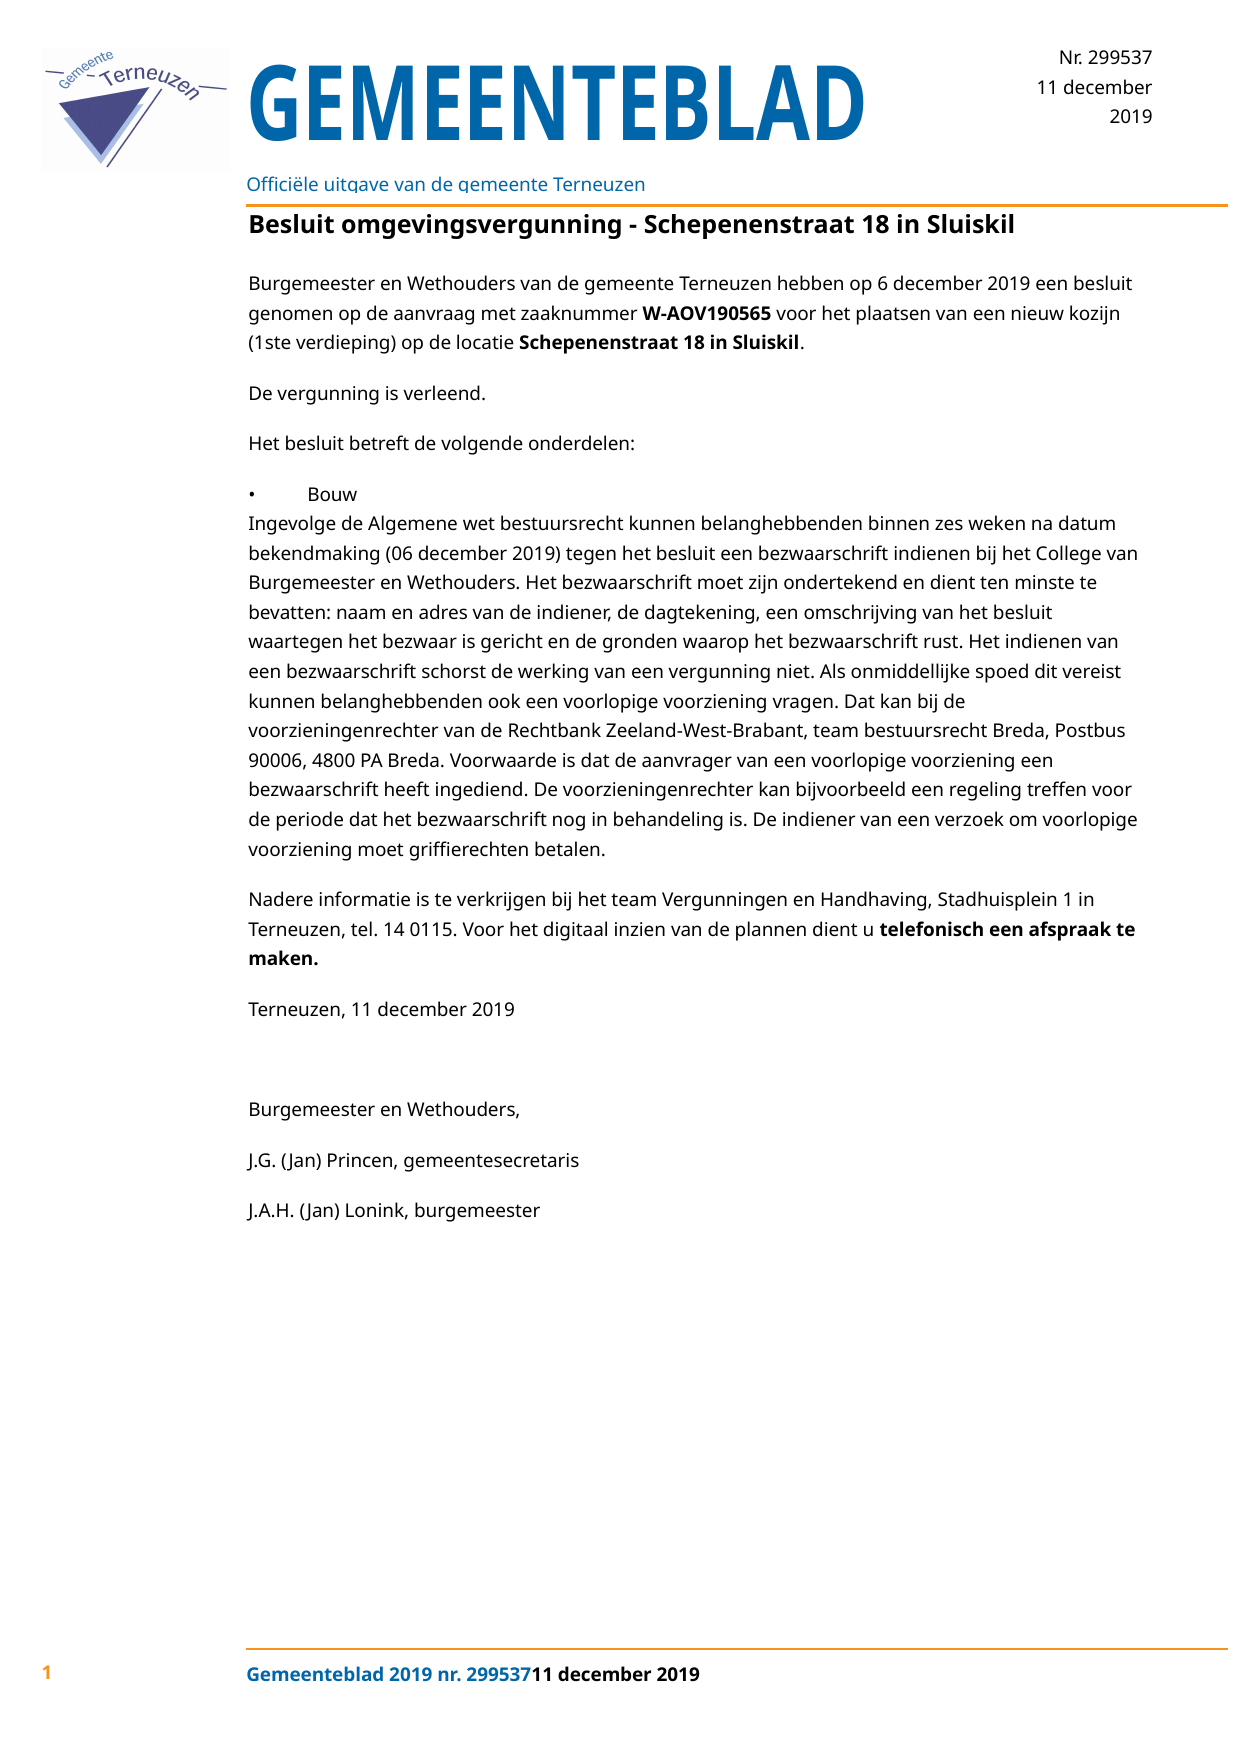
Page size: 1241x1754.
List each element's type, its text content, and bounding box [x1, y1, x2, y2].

text Nadere informatie is te verkrijgen bij het team Vergunningen en Handhaving, Stadhuisplein 1 in Terneuzen, tel. 14 0115. Voor het digitaal inzien van de plannen dient u telefonisch een afspraak te maken. [248, 886, 1152, 971]
text Burgemeester en Wethouders van de gemeente Terneuzen hebben op 6 december 2019 een besluit genomen op de aanvraag met zaaknummer W-AOV190565 voor het plaatsen van een nieuw kozijn (1ste verdieping) op de locatie Schepenenstraat 18 in Sluiskil. [248, 270, 1152, 355]
text Besluit omgevingsvergunning - Schepenenstraat 18 in Sluiskil [248, 207, 1152, 241]
text De vergunning is verleend. [248, 380, 1152, 406]
text Burgemeester en Wethouders, [248, 1097, 1152, 1122]
text Ingevolge de Algemene wet bestuursrecht kunnen belanghebbenden binnen zes weken na datum bekendmaking (06 december 2019) tegen het besluit een bezwaarschrift indienen bij het College van Burgemeester en Wethouders. Het bezwaarschrift moet zijn ondertekend en dient ten minste te bevatten: naam en adres van de indiener, de dagtekening, een omschrijving van het besluit waartegen het bezwaar is gericht en de gronden waarop het bezwaarschrift rust. Het indienen van een bezwaarschrift schorst de werking van een vergunning niet. Als onmiddellijke spoed dit vereist kunnen belanghebbenden ook een voorlopige voorziening vragen. Dat kan bij de voorzieningenrechter van de Rechtbank Zeeland-West-Brabant, team bestuursrecht Breda, Postbus 90006, 4800 PA Breda. Voorwaarde is dat de aanvrager van een voorlopige voorziening een bezwaarschrift heeft ingediend. De voorzieningenrechter kan bijvoorbeeld een regeling treffen voor de periode dat het bezwaarschrift nog in behandeling is. De indiener van een verzoek om voorlopige voorziening moet griffierechten betalen. [248, 510, 1152, 861]
picture [41, 47, 231, 172]
list Bouw [248, 481, 1152, 506]
text Het besluit betreft de volgende onderdelen: [248, 430, 1152, 456]
text Terneuzen, 11 december 2019 [248, 996, 1152, 1021]
text J.G. (Jan) Princen, gemeentesecretaris [248, 1147, 1152, 1173]
text J.A.H. (Jan) Lonink, burgemeester [248, 1197, 1152, 1223]
